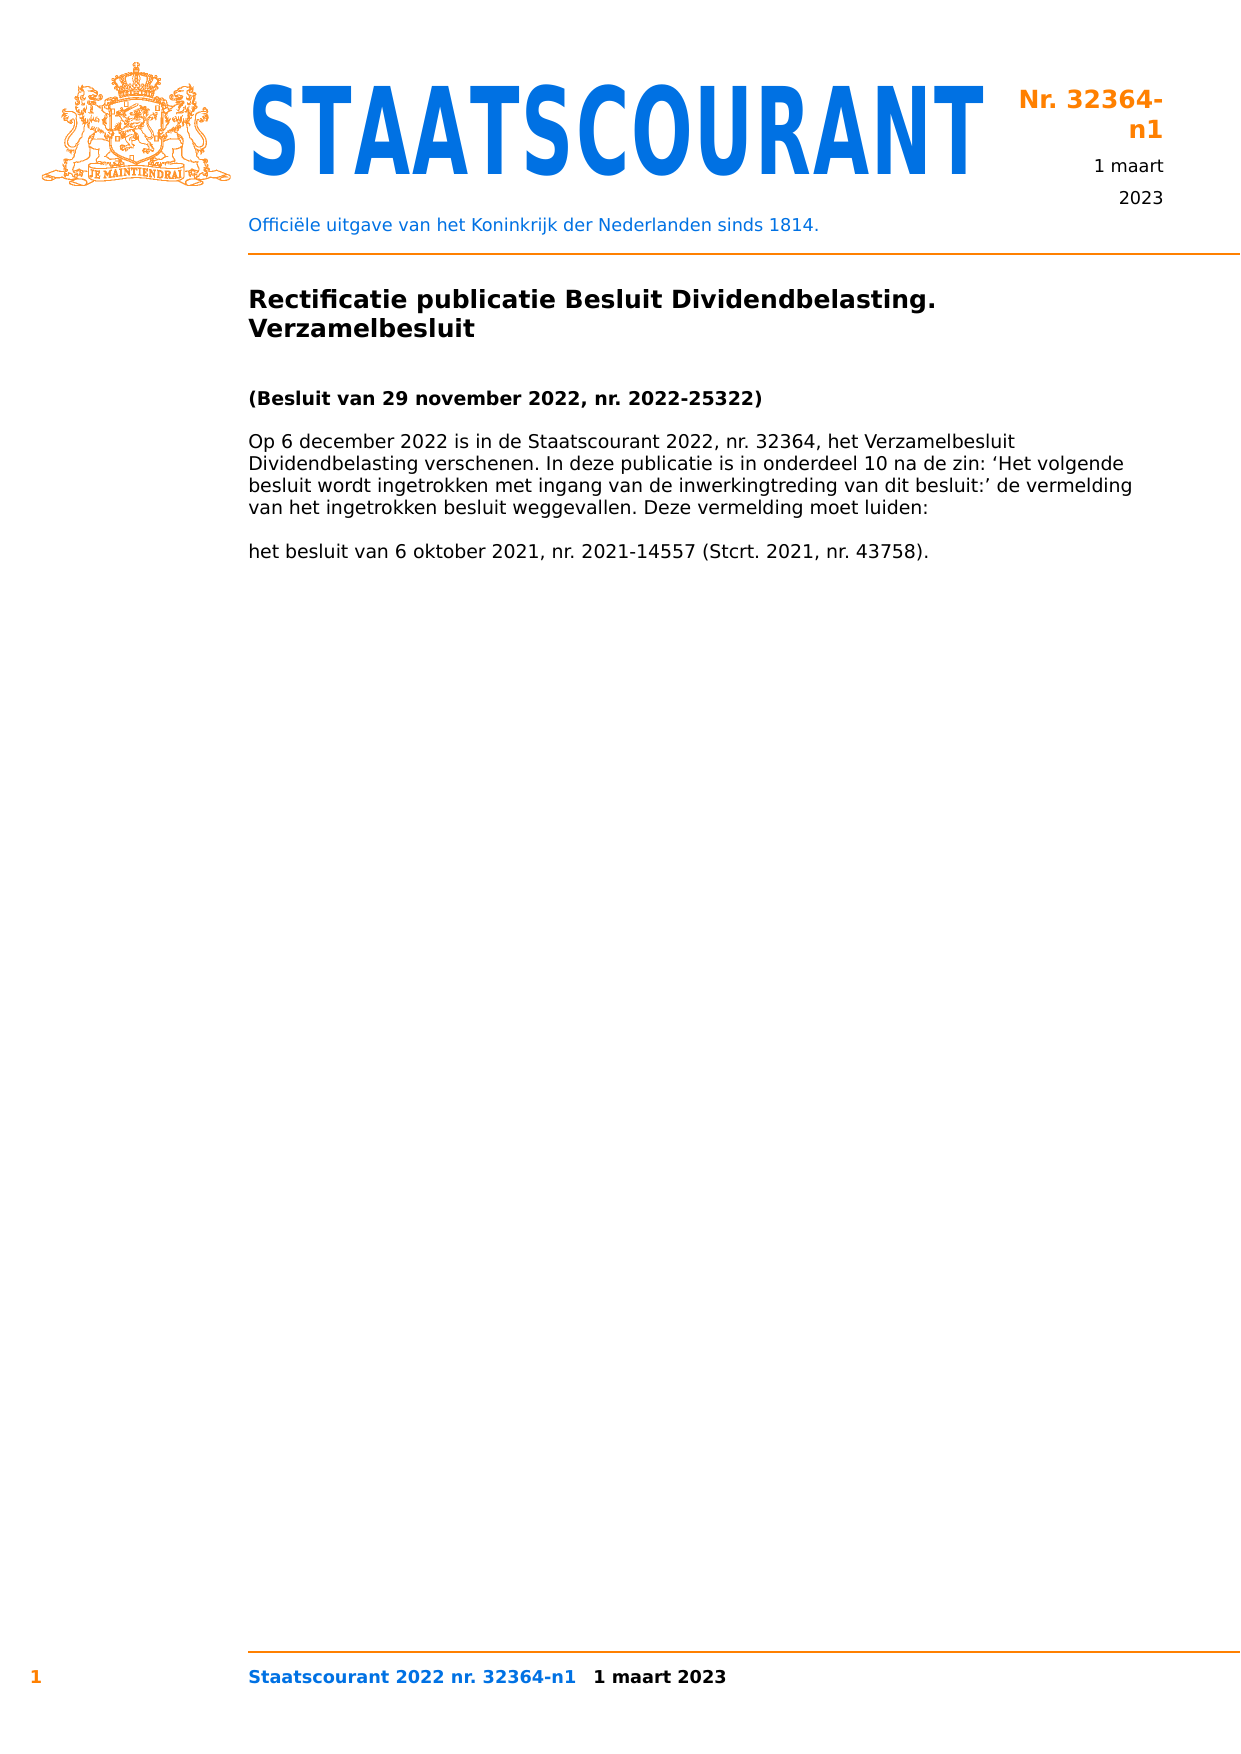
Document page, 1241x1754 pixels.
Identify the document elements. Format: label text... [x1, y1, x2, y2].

text (Besluit van 29 november 2022, nr. 2022-25322) [248, 387, 1163, 409]
table_header STAATSCOURANT [248, 62, 998, 215]
table_header [25, 62, 248, 253]
text Op 6 december 2022 is in de Staatscourant 2022, nr. 32364, het Verzamelbesluit Dividendbelasting verschenen. In deze publicatie is in onderdeel 10 na de zin: ‘Het volgende besluit wordt ingetrokken met ingang van de inwerkingtreding van dit besluit:’ de vermelding van het ingetrokken besluit weggevallen. Deze vermelding moet luiden: [248, 431, 1163, 519]
table_header Nr. 32364-n1 [998, 62, 1240, 150]
table_cell Officiële uitgave van het Koninkrijk der Nederlanden sinds 1814. [248, 215, 1240, 253]
text het besluit van 6 oktober 2021, nr. 2021-14557 (Stcrt. 2021, nr. 43758). [248, 541, 1163, 563]
picture [41, 62, 231, 186]
table_cell 2023 [998, 183, 1240, 215]
table_cell 1 maart [998, 150, 1240, 182]
subtitle Rectificatie publicatie Besluit Dividendbelasting. Verzamelbesluit [248, 285, 1163, 344]
